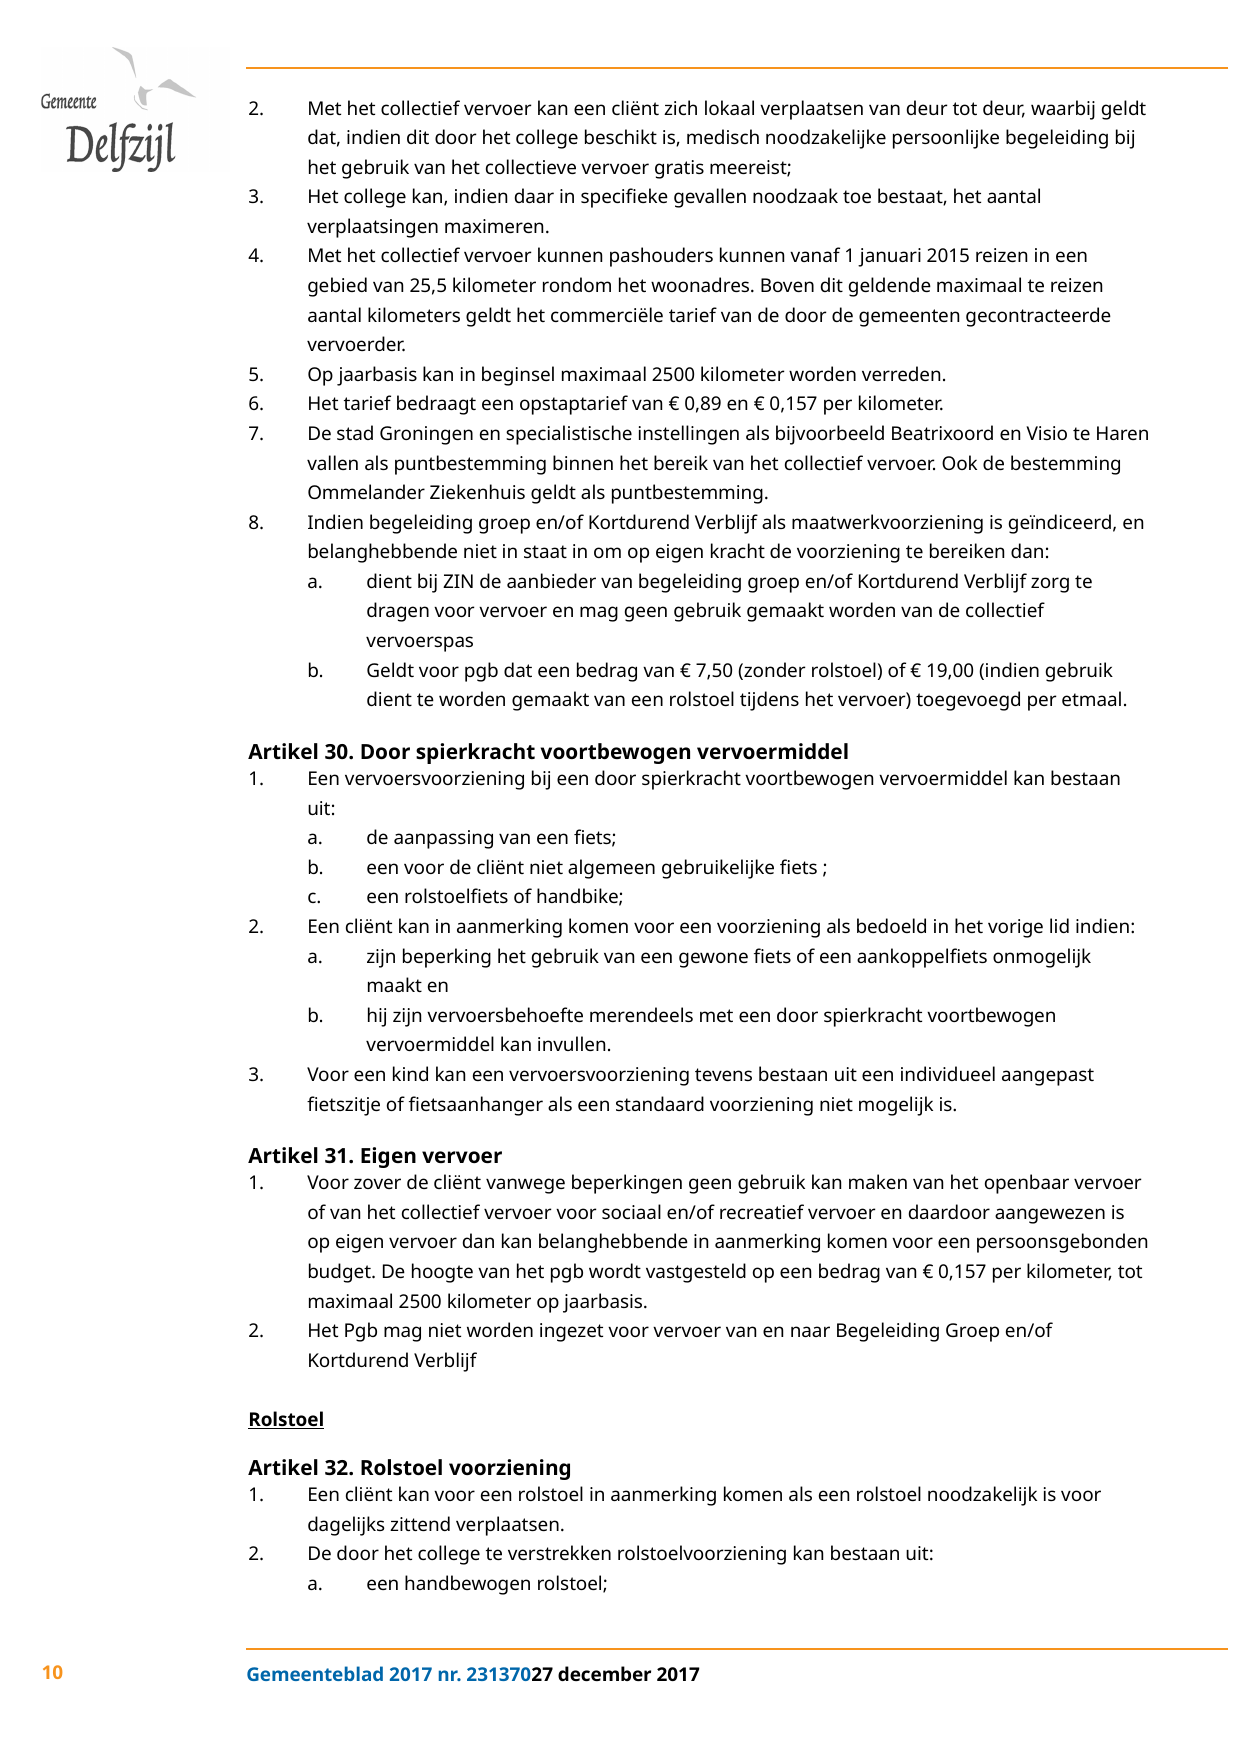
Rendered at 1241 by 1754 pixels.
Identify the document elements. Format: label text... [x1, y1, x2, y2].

text Artikel 31. Eigen vervoer [248, 1141, 1152, 1169]
list een rolstoelfiets of handbike; [307, 884, 1152, 909]
list zijn beperking het gebruik van een gewone fiets of een aankoppelfiets onmogelijk maakt en [307, 943, 1152, 998]
text Artikel 32. Rolstoel voorziening [248, 1453, 1152, 1481]
list Een vervoersvoorziening bij een door spierkracht voortbewogen vervoermiddel kan bestaan uit: [248, 765, 1152, 821]
list Voor een kind kan een vervoersvoorziening tevens bestaan uit een individueel aangepast fietszitje of fietsaanhanger als een standaard voorziening niet mogelijk is. [248, 1061, 1152, 1116]
text Artikel 30. Door spierkracht voortbewogen vervoermiddel [248, 737, 1152, 765]
picture [41, 47, 231, 172]
list Op jaarbasis kan in beginsel maximaal 2500 kilometer worden verreden. [248, 361, 1152, 387]
list Een cliënt kan in aanmerking komen voor een voorziening als bedoeld in het vorige lid indien: [248, 913, 1152, 939]
list Het college kan, indien daar in specifieke gevallen noodzaak toe bestaat, het aantal verplaatsingen maximeren. [248, 183, 1152, 239]
list Het Pgb mag niet worden ingezet voor vervoer van en naar Begeleiding Groep en/of Kortdurend Verblijf [248, 1317, 1152, 1373]
list Indien begeleiding groep en/of Kortdurend Verblijf als maatwerkvoorziening is geïndiceerd, en belanghebbende niet in staat in om op eigen kracht de voorziening te bereiken dan: [248, 509, 1152, 564]
list Met het collectief vervoer kan een cliënt zich lokaal verplaatsen van deur tot deur, waarbij geldt dat, indien dit door het college beschikt is, medisch noodzakelijke persoonlijke begeleiding bij het gebruik van het collectieve vervoer gratis meereist; [248, 95, 1152, 180]
text Rolstoel [248, 1406, 1152, 1432]
list een voor de cliënt niet algemeen gebruikelijke fiets ; [307, 854, 1152, 880]
list Geldt voor pgb dat een bedrag van € 7,50 (zonder rolstoel) of € 19,00 (indien gebruik dient te worden gemaakt van een rolstoel tijdens het vervoer) toegevoegd per etmaal. [307, 657, 1152, 712]
list Een cliënt kan voor een rolstoel in aanmerking komen als een rolstoel noodzakelijk is voor dagelijks zittend verplaatsen. [248, 1481, 1152, 1537]
list hij zijn vervoersbehoefte merendeels met een door spierkracht voortbewogen vervoermiddel kan invullen. [307, 1002, 1152, 1057]
list Het tarief bedraagt een opstaptarief van € 0,89 en € 0,157 per kilometer. [248, 391, 1152, 416]
list Met het collectief vervoer kunnen pashouders kunnen vanaf 1 januari 2015 reizen in een gebied van 25,5 kilometer rondom het woonadres. Boven dit geldende maximaal te reizen aantal kilometers geldt het commerciële tarief van de door de gemeenten gecontracteerde vervoerder. [248, 243, 1152, 357]
list de aanpassing van een fiets; [307, 824, 1152, 850]
list een handbewogen rolstoel; [307, 1570, 1152, 1596]
list dient bij ZIN de aanbieder van begeleiding groep en/of Kortdurend Verblijf zorg te dragen voor vervoer en mag geen gebruik gemaakt worden van de collectief vervoerspas [307, 568, 1152, 653]
list De stad Groningen en specialistische instellingen als bijvoorbeeld Beatrixoord en Visio te Haren vallen als puntbestemming binnen het bereik van het collectief vervoer. Ook de bestemming Ommelander Ziekenhuis geldt als puntbestemming. [248, 420, 1152, 505]
list De door het college te verstrekken rolstoelvoorziening kan bestaan uit: [248, 1540, 1152, 1566]
list Voor zover de cliënt vanwege beperkingen geen gebruik kan maken van het openbaar vervoer of van het collectief vervoer voor sociaal en/of recreatief vervoer en daardoor aangewezen is op eigen vervoer dan kan belanghebbende in aanmerking komen voor een persoonsgebonden budget. De hoogte van het pgb wordt vastgesteld op een bedrag van € 0,157 per kilometer, tot maximaal 2500 kilometer op jaarbasis. [248, 1169, 1152, 1314]
